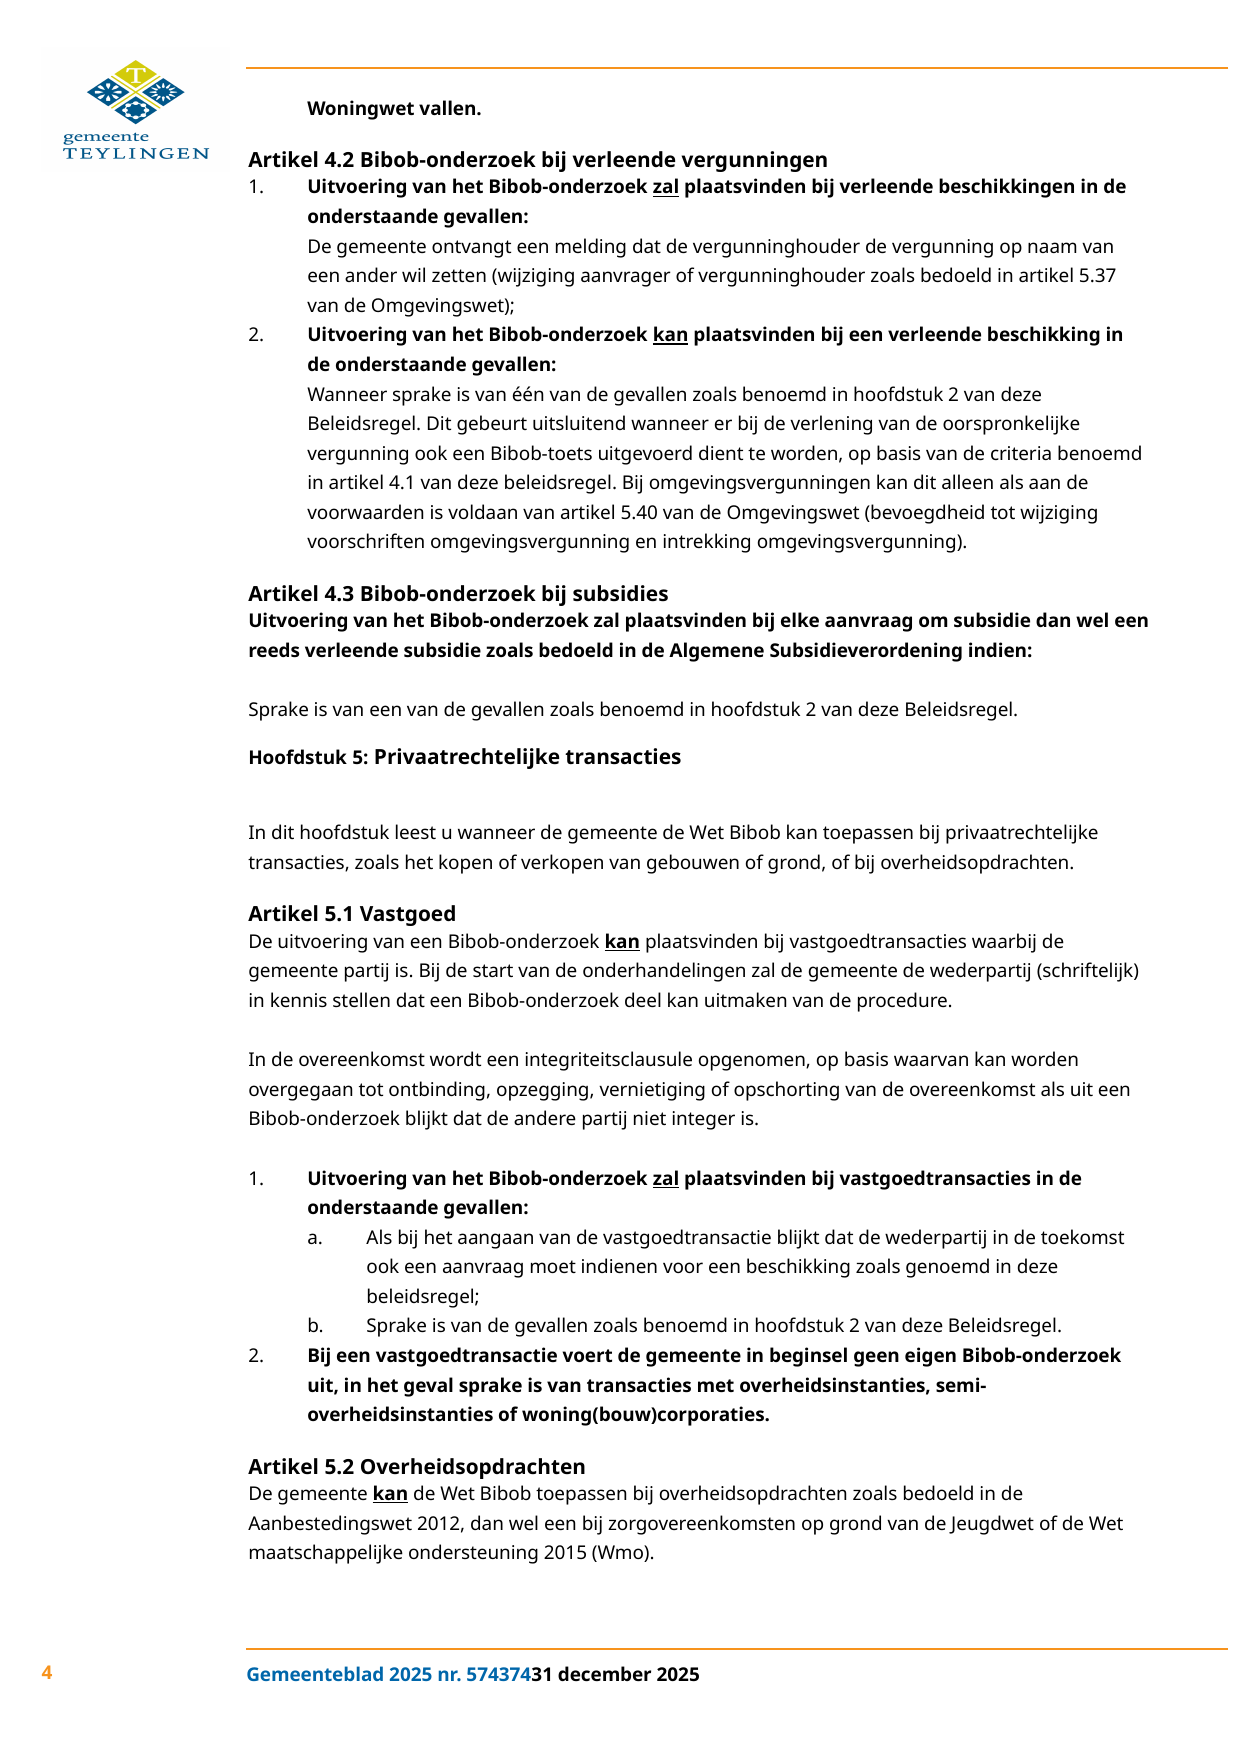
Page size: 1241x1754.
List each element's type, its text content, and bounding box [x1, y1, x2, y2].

text Hoofdstuk 5: Privaatrechtelijke transacties [248, 742, 1152, 770]
text Artikel 5.1 Vastgoed [248, 899, 1152, 928]
text De gemeente kan de Wet Bibob toepassen bij overheidsopdrachten zoals bedoeld in de Aanbestedingswet 2012, dan wel een bij zorgovereenkomsten op grond van de Jeugdwet of de Wet maatschappelijke ondersteuning 2015 (Wmo). [248, 1480, 1152, 1565]
text Uitvoering van het Bibob-onderzoek zal plaatsvinden bij elke aanvraag om subsidie dan wel een reeds verleende subsidie zoals bedoeld in de Algemene Subsidieverordening indien: [248, 607, 1152, 663]
text Artikel 4.2 Bibob-onderzoek bij verleende vergunningen [248, 145, 1152, 174]
text In de overeenkomst wordt een integriteitsclausule opgenomen, op basis waarvan kan worden overgegaan tot ontbinding, opzegging, vernietiging of opschorting van de overeenkomst als uit een Bibob-onderzoek blijkt dat de andere partij niet integer is. [248, 1046, 1152, 1131]
list Uitvoering van het Bibob-onderzoek kan plaatsvinden bij een verleende beschikking in de onderstaande gevallen: [248, 322, 1152, 377]
list Wanneer sprake is van één van de gevallen zoals benoemd in hoofdstuk 2 van deze Beleidsregel. Dit gebeurt uitsluitend wanneer er bij de verlening van de oorspronkelijke vergunning ook een Bibob-toets uitgevoerd dient te worden, op basis van de criteria benoemd in artikel 4.1 van deze beleidsregel. Bij omgevingsvergunningen kan dit alleen als aan de voorwaarden is voldaan van artikel 5.40 van de Omgevingswet (bevoegdheid tot wijziging voorschriften omgevingsvergunning en intrekking omgevingsvergunning). [248, 381, 1152, 554]
list Uitvoering van het Bibob-onderzoek zal plaatsvinden bij vastgoedtransacties in de onderstaande gevallen: [248, 1165, 1152, 1220]
list Sprake is van de gevallen zoals benoemd in hoofdstuk 2 van deze Beleidsregel. [307, 1313, 1152, 1338]
text Artikel 4.3 Bibob-onderzoek bij subsidies [248, 579, 1152, 607]
list Uitvoering van het Bibob-onderzoek zal plaatsvinden bij verleende beschikkingen in de onderstaande gevallen: [248, 174, 1152, 229]
list Bij een vastgoedtransactie voert de gemeente in beginsel geen eigen Bibob-onderzoek uit, in het geval sprake is van transacties met overheidsinstanties, semi-overheidsinstanties of woning(bouw)corporaties. [248, 1342, 1152, 1427]
text Artikel 5.2 Overheidsopdrachten [248, 1452, 1152, 1480]
text Sprake is van een van de gevallen zoals benoemd in hoofdstuk 2 van deze Beleidsregel. [248, 696, 1152, 722]
text In dit hoofdstuk leest u wanneer de gemeente de Wet Bibob kan toepassen bij privaatrechtelijke transacties, zoals het kopen of verkopen van gebouwen of grond, of bij overheidsopdrachten. [248, 819, 1152, 875]
list Als bij het aangaan van de vastgoedtransactie blijkt dat de wederpartij in de toekomst ook een aanvraag moet indienen voor een beschikking zoals genoemd in deze beleidsregel; [307, 1224, 1152, 1309]
list Woningwet vallen. [248, 95, 1152, 121]
text De uitvoering van een Bibob-onderzoek kan plaatsvinden bij vastgoedtransacties waarbij de gemeente partij is. Bij de start van de onderhandelingen zal de gemeente de wederpartij (schriftelijk) in kennis stellen dat een Bibob-onderzoek deel kan uitmaken van de procedure. [248, 928, 1152, 1013]
picture [41, 47, 231, 172]
list De gemeente ontvangt een melding dat de vergunninghouder de vergunning op naam van een ander wil zetten (wijziging aanvrager of vergunninghouder zoals bedoeld in artikel 5.37 van de Omgevingswet); [248, 233, 1152, 318]
